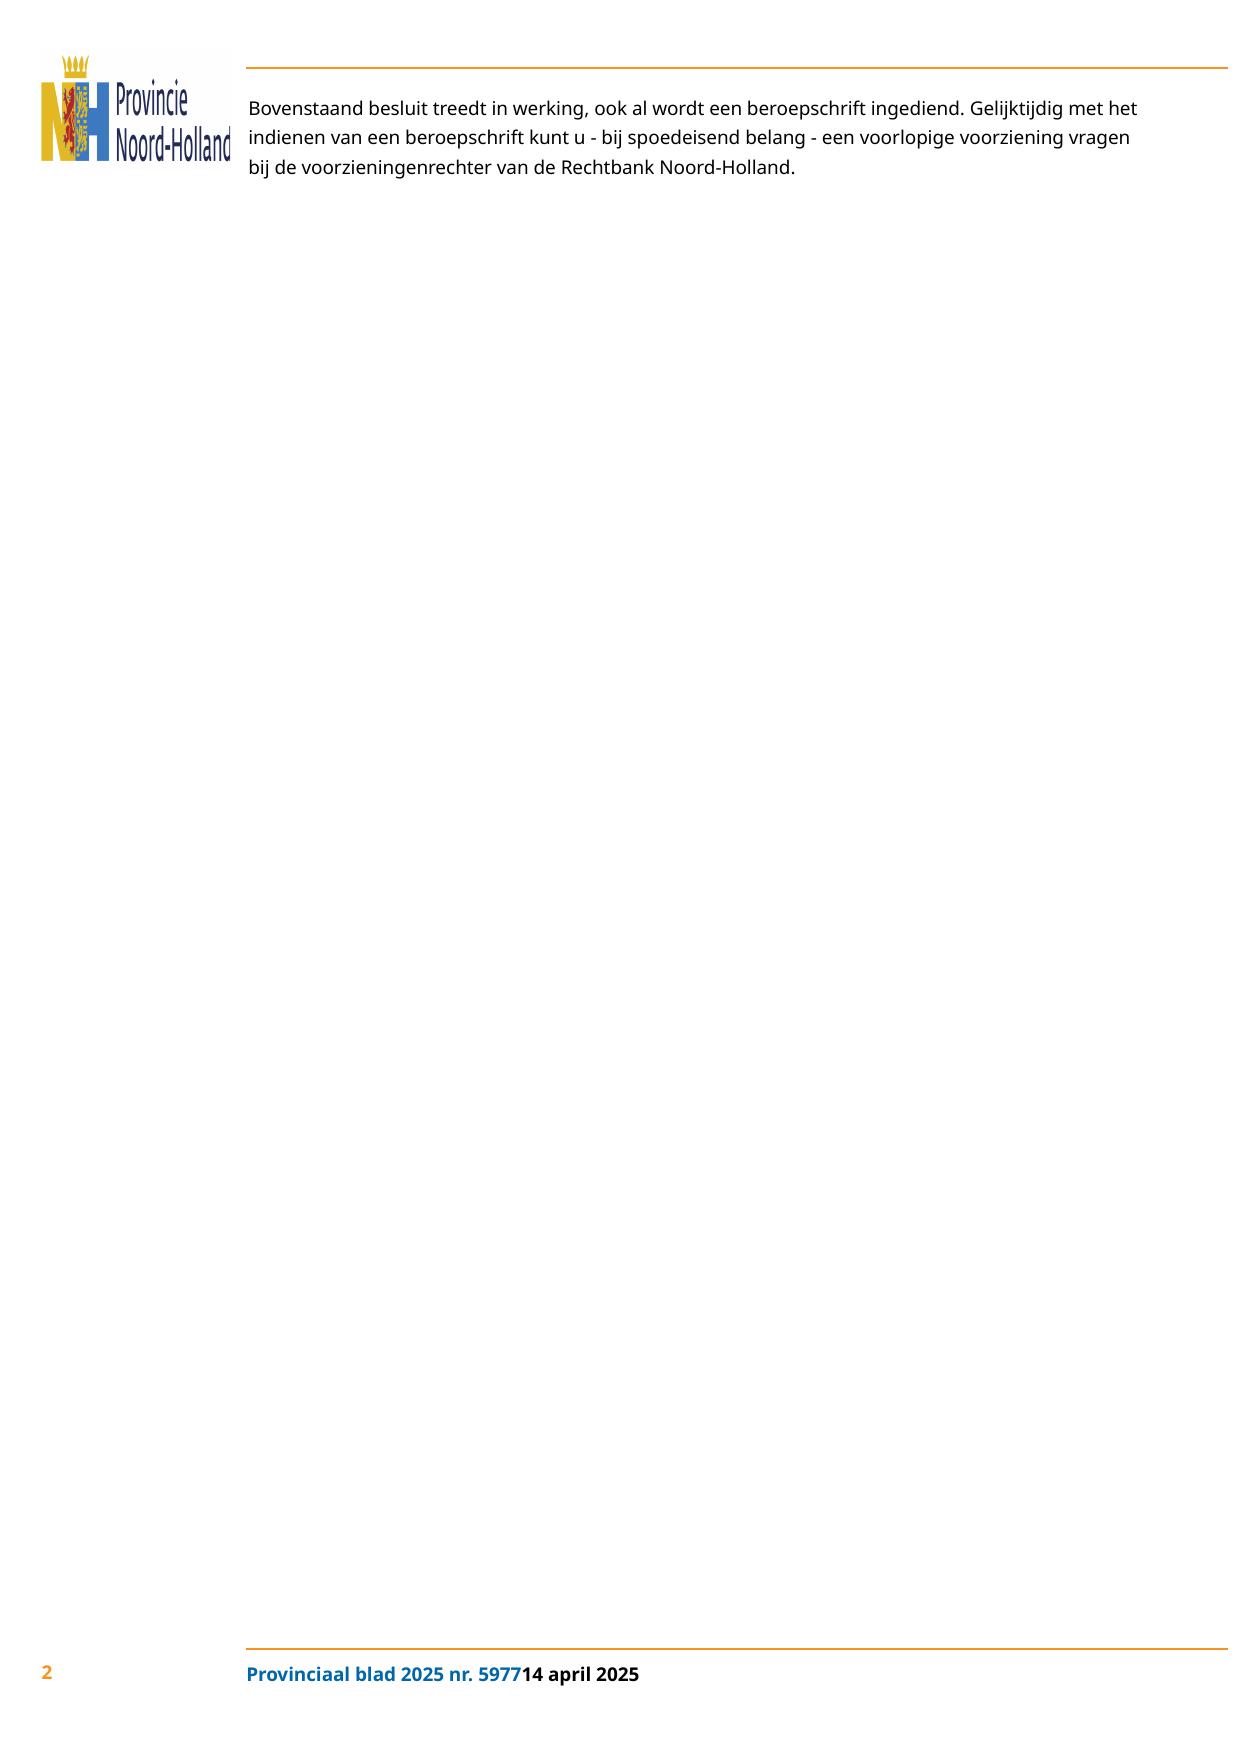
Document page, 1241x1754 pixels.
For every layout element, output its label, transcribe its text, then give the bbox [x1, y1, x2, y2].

text Bovenstaand besluit treedt in werking, ook al wordt een beroepschrift ingediend. Gelijktijdig met het indienen van een beroepschrift kunt u - bij spoedeisend belang - een voorlopige voorziening vragen bij de voorzieningenrechter van de Rechtbank Noord-Holland. [248, 95, 1152, 180]
picture [41, 47, 231, 172]
